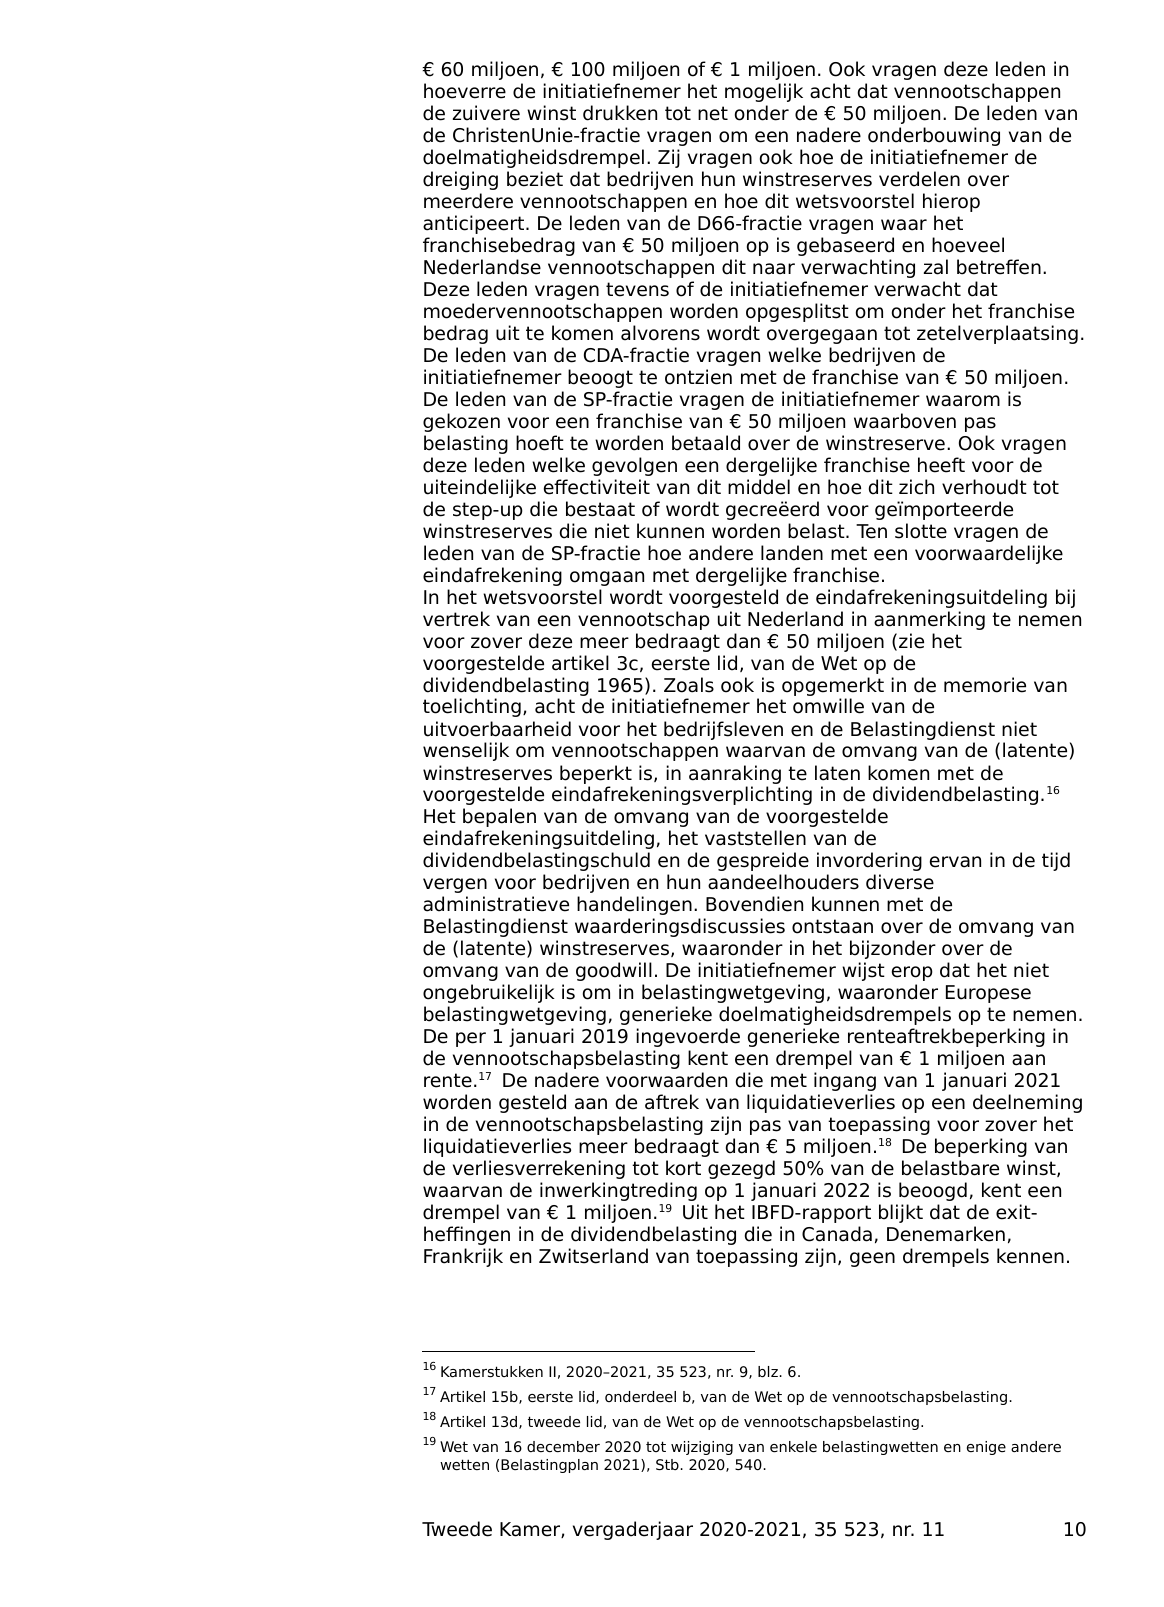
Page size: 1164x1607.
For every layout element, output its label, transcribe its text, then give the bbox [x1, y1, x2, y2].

text Wet van 16 december 2020 tot wijziging van enkele belastingwetten en enige andere wetten (Belastingplan 2021), Stb. 2020, 540. [422, 1435, 1087, 1474]
text € 60 miljoen, € 100 miljoen of € 1 miljoen. Ook vragen deze leden in hoeverre de initiatiefnemer het mogelijk acht dat vennootschappen de zuivere winst drukken tot net onder de € 50 miljoen. De leden van de ChristenUnie-fractie vragen om een nadere onderbouwing van de doelmatigheidsdrempel. Zij vragen ook hoe de initiatiefnemer de dreiging beziet dat bedrijven hun winstreserves verdelen over meerdere vennootschappen en hoe dit wetsvoorstel hierop anticipeert. De leden van de D66-fractie vragen waar het franchisebedrag van € 50 miljoen op is gebaseerd en hoeveel Nederlandse vennootschappen dit naar verwachting zal betreffen. Deze leden vragen tevens of de initiatiefnemer verwacht dat moedervennootschappen worden opgesplitst om onder het franchise bedrag uit te komen alvorens wordt overgegaan tot zetelverplaatsing. De leden van de CDA-fractie vragen welke bedrijven de initiatiefnemer beoogt te ontzien met de franchise van € 50 miljoen. De leden van de SP-fractie vragen de initiatiefnemer waarom is gekozen voor een franchise van € 50 miljoen waarboven pas belasting hoeft te worden betaald over de winstreserve. Ook vragen deze leden welke gevolgen een dergelijke franchise heeft voor de uiteindelijke effectiviteit van dit middel en hoe dit zich verhoudt tot de step-up die bestaat of wordt gecreëerd voor geïmporteerde winstreserves die niet kunnen worden belast. Ten slotte vragen de leden van de SP-fractie hoe andere landen met een voorwaardelijke eindafrekening omgaan met dergelijke franchise. [422, 59, 1087, 587]
text Kamerstukken II, 2020–2021, 35 523, nr. 9, blz. 6. [422, 1360, 1087, 1382]
text Artikel 13d, tweede lid, van de Wet op de vennootschapsbelasting. [422, 1410, 1087, 1432]
text In het wetsvoorstel wordt voorgesteld de eindafrekeningsuitdeling bij vertrek van een vennootschap uit Nederland in aanmerking te nemen voor zover deze meer bedraagt dan € 50 miljoen (zie het voorgestelde artikel 3c, eerste lid, van de Wet op de dividendbelasting 1965). Zoals ook is opgemerkt in de memorie van toelichting, acht de initiatiefnemer het omwille van de uitvoerbaarheid voor het bedrijfsleven en de Belastingdienst niet wenselijk om vennootschappen waarvan de omvang van de (latente) winstreserves beperkt is, in aanraking te laten komen met de voorgestelde eindafrekeningsverplichting in de dividendbelasting. Het bepalen van de omvang van de voorgestelde eindafrekeningsuitdeling, het vaststellen van de dividendbelastingschuld en de gespreide invordering ervan in de tijd vergen voor bedrijven en hun aandeelhouders diverse administratieve handelingen. Bovendien kunnen met de Belastingdienst waarderingsdiscussies ontstaan over de omvang van de (latente) winstreserves, waaronder in het bijzonder over de omvang van de goodwill. De initiatiefnemer wijst erop dat het niet ongebruikelijk is om in belastingwetgeving, waaronder Europese belastingwetgeving, generieke doelmatigheidsdrempels op te nemen. De per 1 januari 2019 ingevoerde generieke renteaftrekbeperking in de vennootschapsbelasting kent een drempel van € 1 miljoen aan rente. De nadere voorwaarden die met ingang van 1 januari 2021 worden gesteld aan de aftrek van liquidatieverlies op een deelneming in de vennootschapsbelasting zijn pas van toepassing voor zover het liquidatieverlies meer bedraagt dan € 5 miljoen. De beperking van de verliesverrekening tot kort gezegd 50% van de belastbare winst, waarvan de inwerkingtreding op 1 januari 2022 is beoogd, kent een drempel van € 1 miljoen. Uit het IBFD-rapport blijkt dat de exit-heffingen in de dividendbelasting die in Canada, Denemarken, Frankrijk en Zwitserland van toepassing zijn, geen drempels kennen. [422, 587, 1087, 1268]
text Artikel 15b, eerste lid, onderdeel b, van de Wet op de vennootschapsbelasting. [422, 1385, 1087, 1407]
